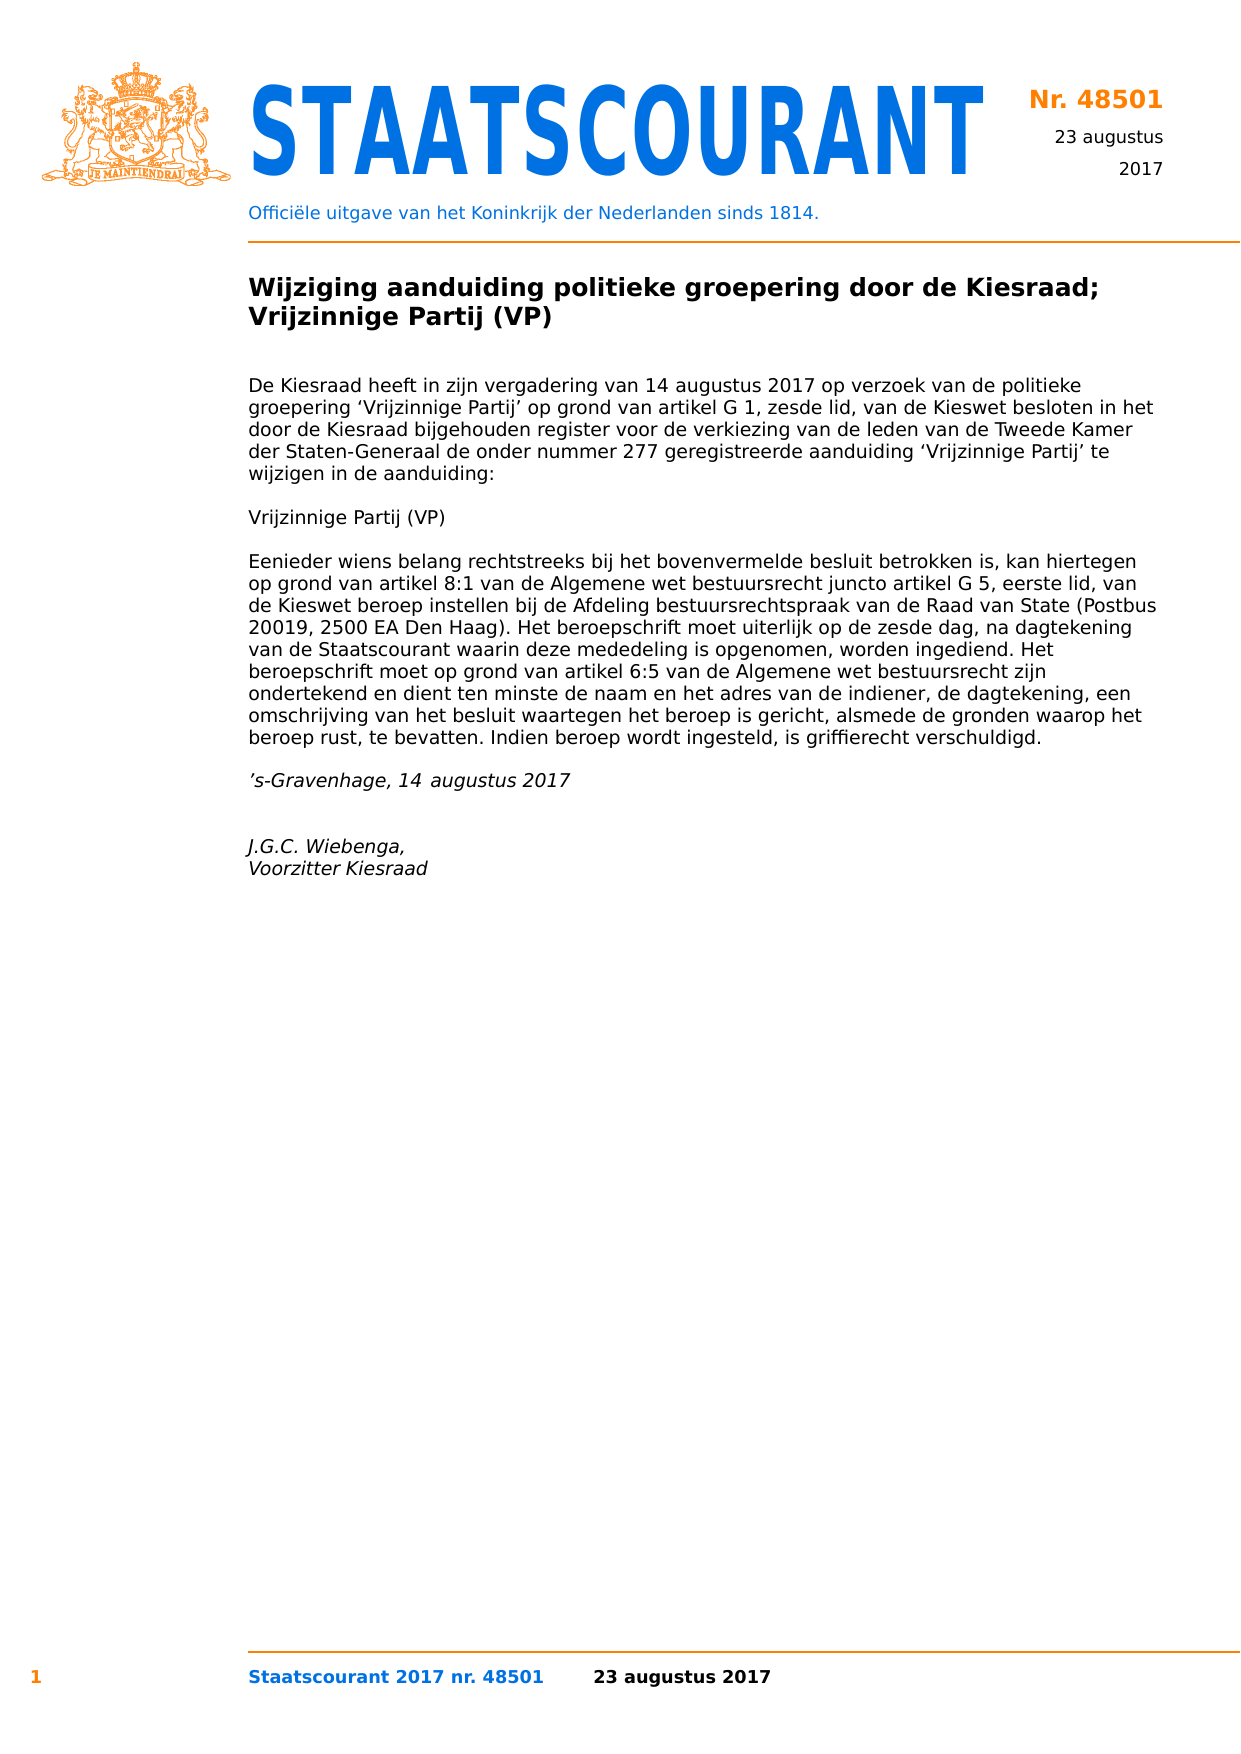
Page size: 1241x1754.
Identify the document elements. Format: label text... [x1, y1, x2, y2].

table_header [25, 62, 248, 241]
table_cell 23 augustus [998, 121, 1240, 153]
table_cell Officiële uitgave van het Koninkrijk der Nederlanden sinds 1814. [248, 203, 1240, 241]
text Eenieder wiens belang rechtstreeks bij het bovenvermelde besluit betrokken is, kan hiertegen op grond van artikel 8:1 van de Algemene wet bestuursrecht juncto artikel G 5, eerste lid, van de Kieswet beroep instellen bij de Afdeling bestuursrechtspraak van de Raad van State (Postbus 20019, 2500 EA Den Haag). Het beroepschrift moet uiterlijk op de zesde dag, na dagtekening van de Staatscourant waarin deze mededeling is opgenomen, worden ingediend. Het beroepschrift moet op grond van artikel 6:5 van de Algemene wet bestuursrecht zijn ondertekend en dient ten minste de naam en het adres van de indiener, de dagtekening, een omschrijving van het besluit waartegen het beroep is gericht, alsmede de gronden waarop het beroep rust, te bevatten. Indien beroep wordt ingesteld, is griffierecht verschuldigd. [248, 551, 1163, 748]
picture [41, 62, 231, 186]
table_header Nr. 48501 [998, 62, 1240, 121]
text ’s-Gravenhage, 14 augustus 2017 [248, 770, 1163, 792]
text Vrijzinnige Partij (VP) [248, 507, 1163, 529]
table_header STAATSCOURANT [248, 62, 998, 203]
subtitle Wijziging aanduiding politieke groepering door de Kiesraad; Vrijzinnige Partij (VP) [248, 273, 1163, 331]
text De Kiesraad heeft in zijn vergadering van 14 augustus 2017 op verzoek van de politieke groepering ‘Vrijzinnige Partij’ op grond van artikel G 1, zesde lid, van de Kieswet besloten in het door de Kiesraad bijgehouden register voor de verkiezing van de leden van de Tweede Kamer der Staten-Generaal de onder nummer 277 geregistreerde aanduiding ‘Vrijzinnige Partij’ te wijzigen in de aanduiding: [248, 375, 1163, 485]
table_cell 2017 [998, 153, 1240, 203]
text J.G.C. Wiebenga, Voorzitter Kiesraad [248, 814, 1163, 880]
